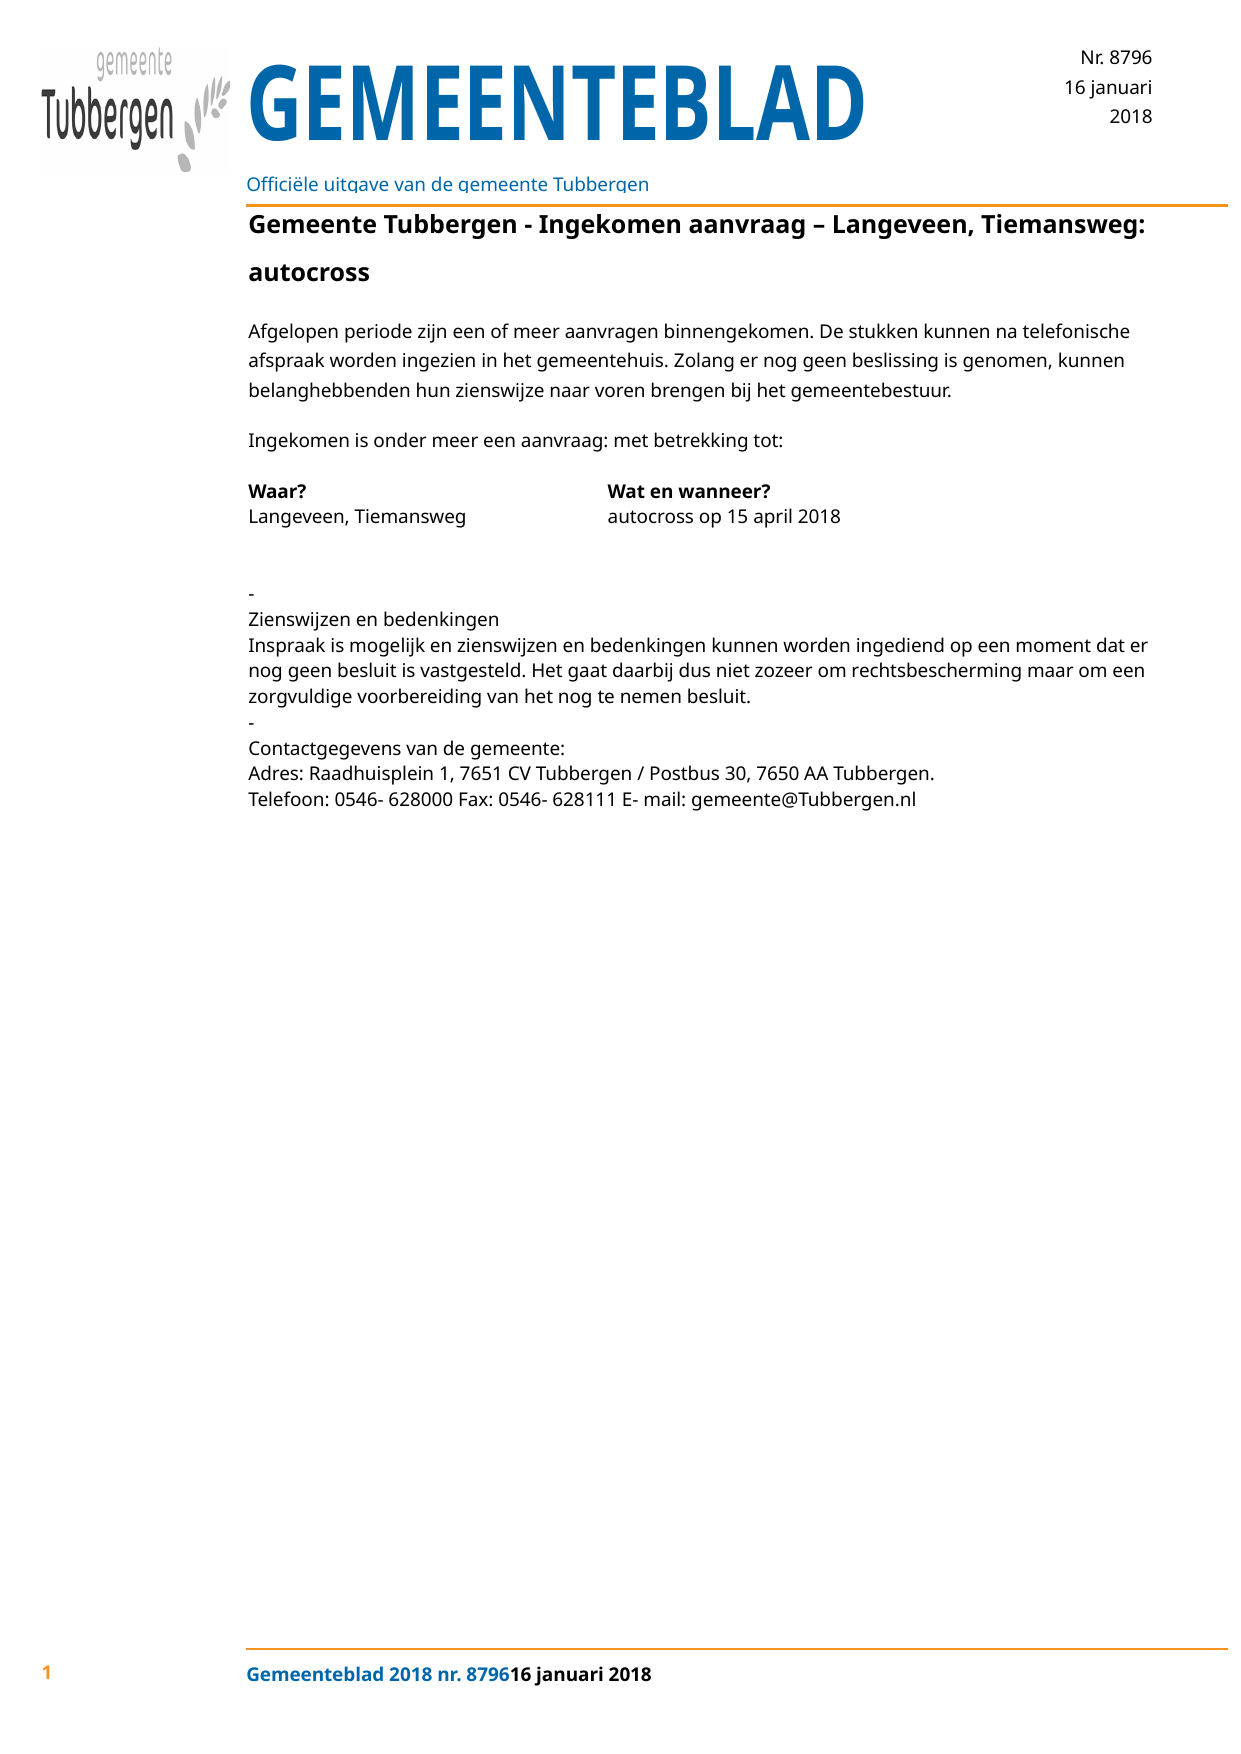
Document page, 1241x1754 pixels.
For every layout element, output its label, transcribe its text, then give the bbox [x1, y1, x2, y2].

text Gemeente Tubbergen - Ingekomen aanvraag – Langeveen, Tiemansweg: autocross [248, 207, 1152, 288]
text Contactgegevens van de gemeente: [248, 735, 1152, 761]
text Telefoon: 0546- 628000 Fax: 0546- 628111 E- mail: gemeente@Tubbergen.nl [248, 786, 1152, 812]
table_header Wat en wanneer? [608, 478, 1152, 504]
table_header Waar? [248, 478, 607, 504]
table_cell Langeveen, Tiemansweg [248, 504, 607, 529]
picture [41, 47, 231, 172]
text - [248, 581, 1152, 606]
text Zienswijzen en bedenkingen [248, 606, 1152, 632]
text Inspraak is mogelijk en zienswijzen en bedenkingen kunnen worden ingediend op een moment dat er nog geen besluit is vastgesteld. Het gaat daarbij dus niet zozeer om rechtsbescherming maar om een zorgvuldige voorbereiding van het nog te nemen besluit. [248, 632, 1152, 709]
table_cell autocross op 15 april 2018 [608, 504, 1152, 529]
text Ingekomen is onder meer een aanvraag: met betrekking tot: [248, 427, 1152, 453]
text Adres: Raadhuisplein 1, 7651 CV Tubbergen / Postbus 30, 7650 AA Tubbergen. [248, 761, 1152, 786]
text - [248, 709, 1152, 735]
text Afgelopen periode zijn een of meer aanvragen binnengekomen. De stukken kunnen na telefonische afspraak worden ingezien in het gemeentehuis. Zolang er nog geen beslissing is genomen, kunnen belanghebbenden hun zienswijze naar voren brengen bij het gemeentebestuur. [248, 318, 1152, 403]
